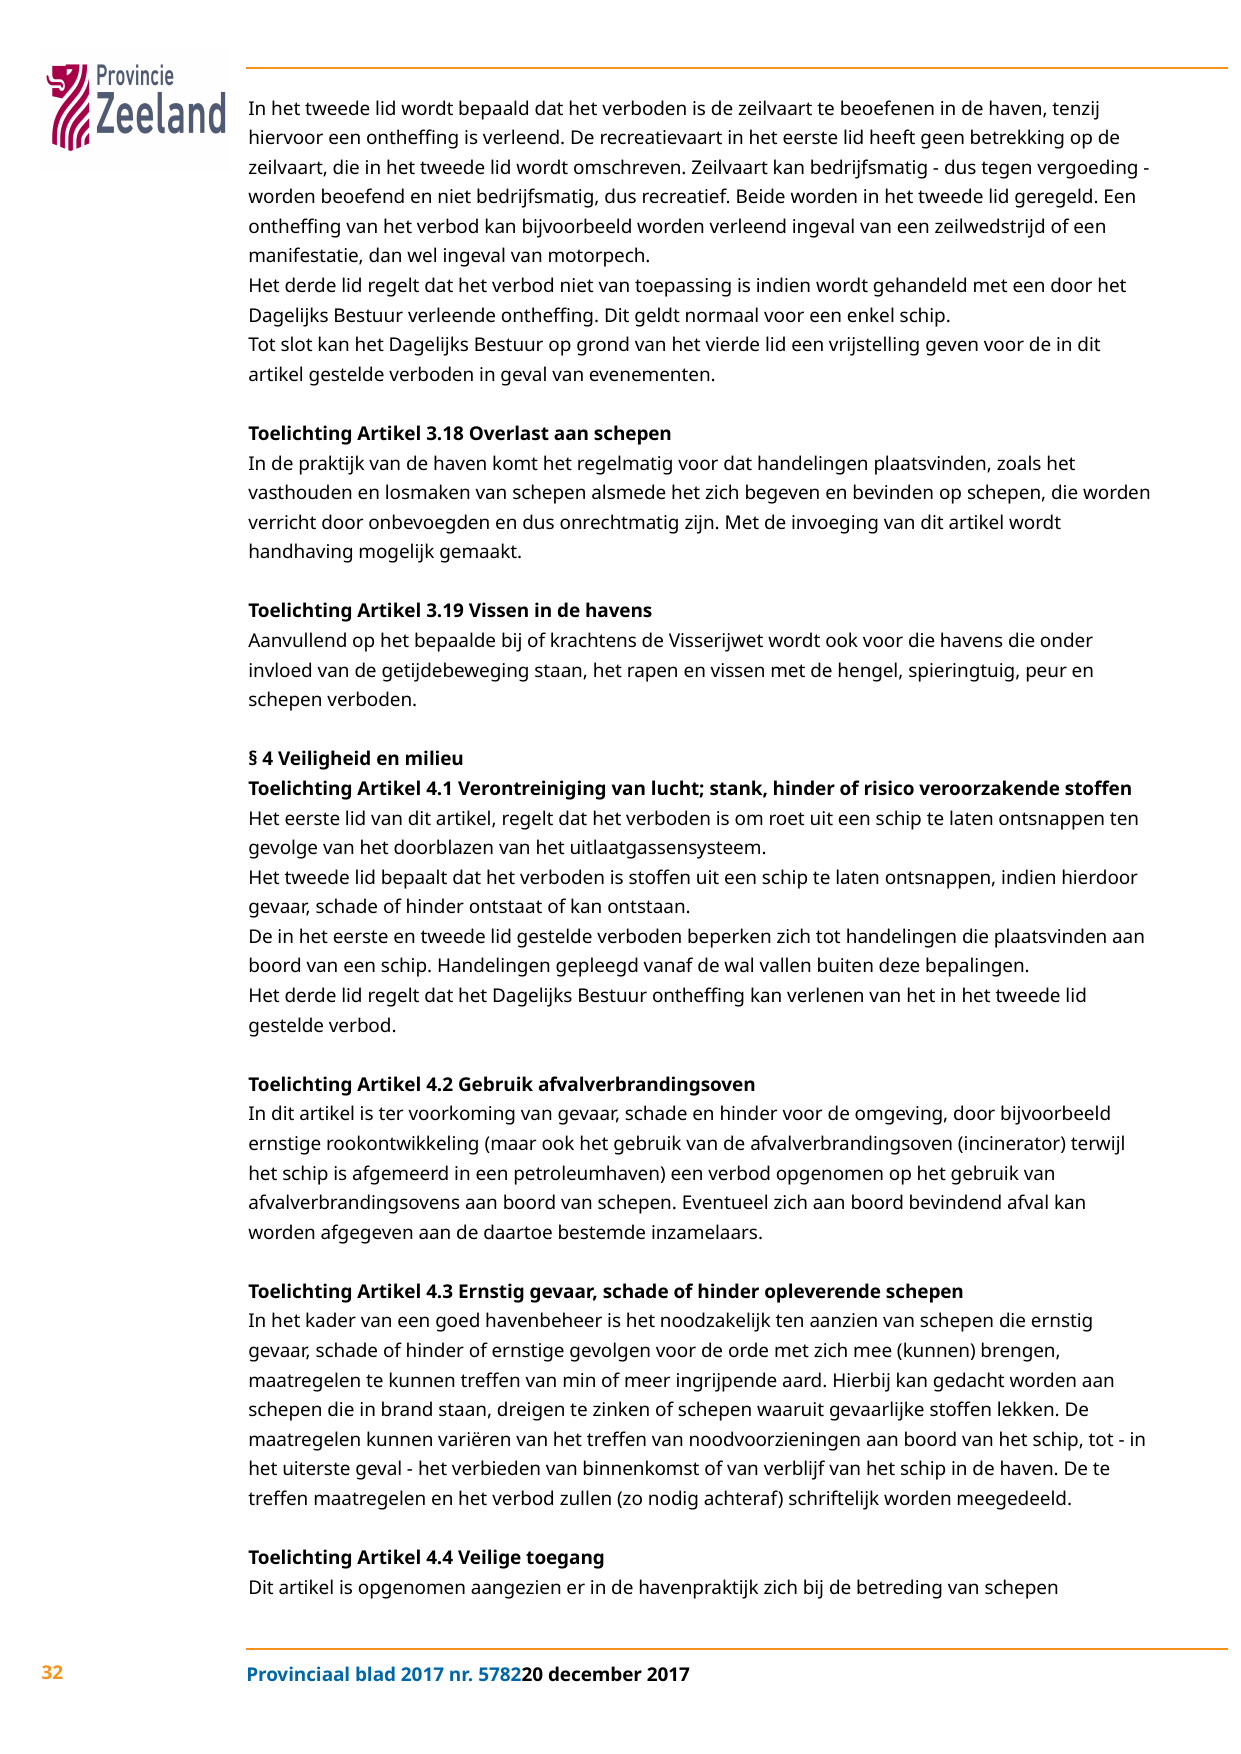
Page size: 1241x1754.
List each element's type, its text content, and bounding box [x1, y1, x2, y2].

text Het derde lid regelt dat het Dagelijks Bestuur ontheffing kan verlenen van het in het tweede lid gestelde verbod. [248, 982, 1152, 1038]
text De in het eerste en tweede lid gestelde verboden beperken zich tot handelingen die plaatsvinden aan boord van een schip. Handelingen gepleegd vanaf de wal vallen buiten deze bepalingen. [248, 923, 1152, 978]
text Het tweede lid bepaalt dat het verboden is stoffen uit een schip te laten ontsnappen, indien hierdoor gevaar, schade of hinder ontstaat of kan ontstaan. [248, 864, 1152, 919]
text In dit artikel is ter voorkoming van gevaar, schade en hinder voor de omgeving, door bijvoorbeeld ernstige rookontwikkeling (maar ook het gebruik van de afvalverbrandingsoven (incinerator) terwijl het schip is afgemeerd in een petroleumhaven) een verbod opgenomen op het gebruik van afvalverbrandingsovens aan boord van schepen. Eventueel zich aan boord bevindend afval kan worden afgegeven aan de daartoe bestemde inzamelaars. [248, 1101, 1152, 1245]
text Toelichting Artikel 4.3 Ernstig gevaar, schade of hinder opleverende schepen [248, 1278, 1152, 1304]
text Het eerste lid van dit artikel, regelt dat het verboden is om roet uit een schip te laten ontsnappen ten gevolge van het doorblazen van het uitlaatgassensysteem. [248, 805, 1152, 860]
text Het derde lid regelt dat het verbod niet van toepassing is indien wordt gehandeld met een door het Dagelijks Bestuur verleende ontheffing. Dit geldt normaal voor een enkel schip. [248, 272, 1152, 328]
text Toelichting Artikel 3.18 Overlast aan schepen [248, 420, 1152, 446]
text Toelichting Artikel 3.19 Vissen in de havens [248, 598, 1152, 623]
text Aanvullend op het bepaalde bij of krachtens de Visserijwet wordt ook voor die havens die onder invloed van de getijdebeweging staan, het rapen en vissen met de hengel, spieringtuig, peur en schepen verboden. [248, 627, 1152, 712]
text § 4 Veiligheid en milieu [248, 746, 1152, 771]
text In het kader van een goed havenbeheer is het noodzakelijk ten aanzien van schepen die ernstig gevaar, schade of hinder of ernstige gevolgen voor de orde met zich mee (kunnen) brengen, maatregelen te kunnen treffen van min of meer ingrijpende aard. Hierbij kan gedacht worden aan schepen die in brand staan, dreigen te zinken of schepen waaruit gevaarlijke stoffen lekken. De maatregelen kunnen variëren van het treffen van noodvoorzieningen aan boord van het schip, tot - in het uiterste geval - het verbieden van binnenkomst of van verblijf van het schip in de haven. De te treffen maatregelen en het verbod zullen (zo nodig achteraf) schriftelijk worden meegedeeld. [248, 1308, 1152, 1511]
text Toelichting Artikel 4.4 Veilige toegang [248, 1544, 1152, 1570]
text In de praktijk van de haven komt het regelmatig voor dat handelingen plaatsvinden, zoals het vasthouden en losmaken van schepen alsmede het zich begeven en bevinden op schepen, die worden verricht door onbevoegden en dus onrechtmatig zijn. Met de invoeging van dit artikel wordt handhaving mogelijk gemaakt. [248, 450, 1152, 564]
text Dit artikel is opgenomen aangezien er in de havenpraktijk zich bij de betreding van schepen [248, 1574, 1152, 1600]
text In het tweede lid wordt bepaald dat het verboden is de zeilvaart te beoefenen in de haven, tenzij hiervoor een ontheffing is verleend. De recreatievaart in het eerste lid heeft geen betrekking op de zeilvaart, die in het tweede lid wordt omschreven. Zeilvaart kan bedrijfsmatig - dus tegen vergoeding - worden beoefend en niet bedrijfsmatig, dus recreatief. Beide worden in het tweede lid geregeld. Een ontheffing van het verbod kan bijvoorbeeld worden verleend ingeval van een zeilwedstrijd of een manifestatie, dan wel ingeval van motorpech. [248, 95, 1152, 268]
text Toelichting Artikel 4.2 Gebruik afvalverbrandingsoven [248, 1071, 1152, 1097]
picture [41, 47, 231, 172]
text Tot slot kan het Dagelijks Bestuur op grond van het vierde lid een vrijstelling geven voor de in dit artikel gestelde verboden in geval van evenementen. [248, 331, 1152, 387]
text Toelichting Artikel 4.1 Verontreiniging van lucht; stank, hinder of risico veroorzakende stoffen [248, 775, 1152, 801]
